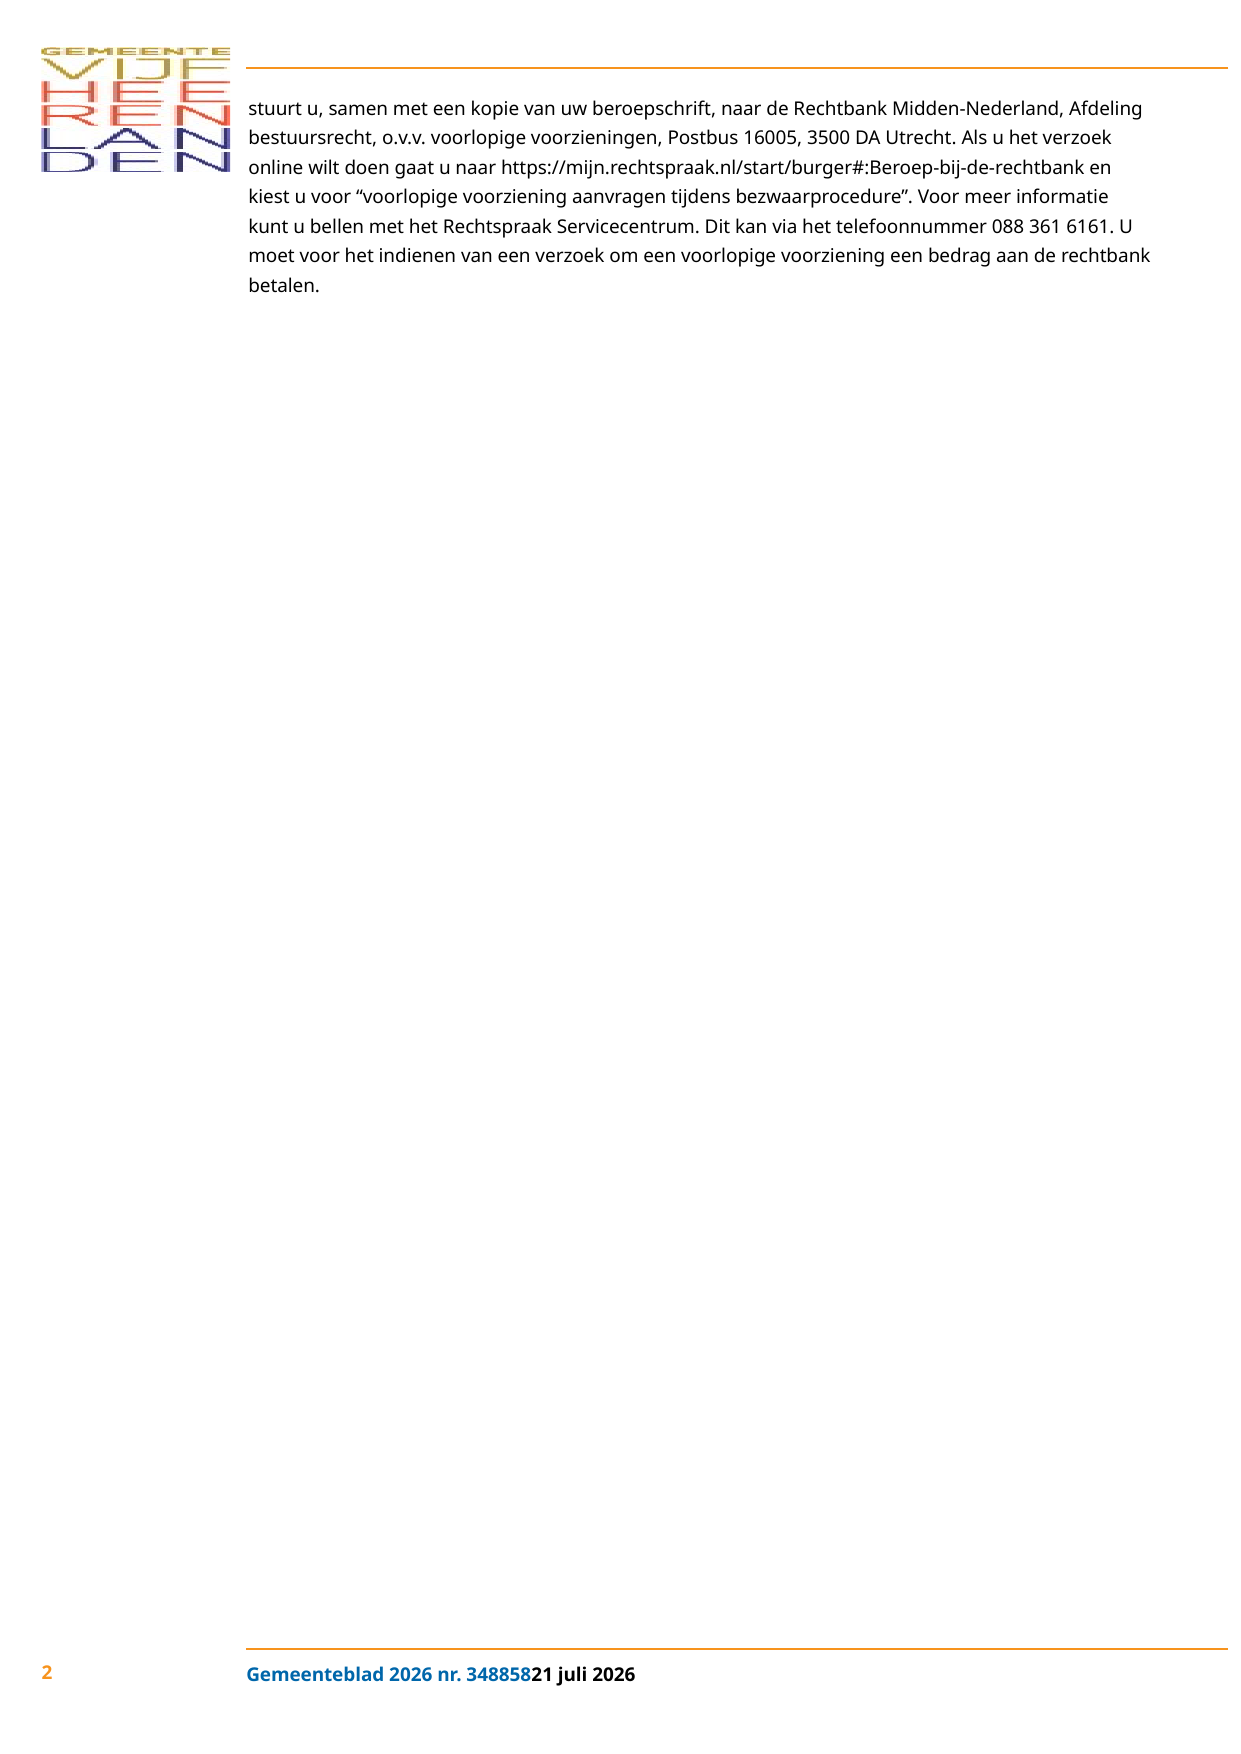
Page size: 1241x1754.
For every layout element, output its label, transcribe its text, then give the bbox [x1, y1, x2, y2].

picture [41, 47, 231, 172]
text stuurt u, samen met een kopie van uw beroepschrift, naar de Rechtbank Midden-Nederland, Afdeling bestuursrecht, o.v.v. voorlopige voorzieningen, Postbus 16005, 3500 DA Utrecht. Als u het verzoek online wilt doen gaat u naar https://mijn.rechtspraak.nl/start/burger#:Beroep-bij-de-rechtbank en kiest u voor “voorlopige voorziening aanvragen tijdens bezwaarprocedure”. Voor meer informatie kunt u bellen met het Rechtspraak Servicecentrum. Dit kan via het telefoonnummer 088 361 6161. U moet voor het indienen van een verzoek om een voorlopige voorziening een bedrag aan de rechtbank betalen. [248, 95, 1152, 298]
